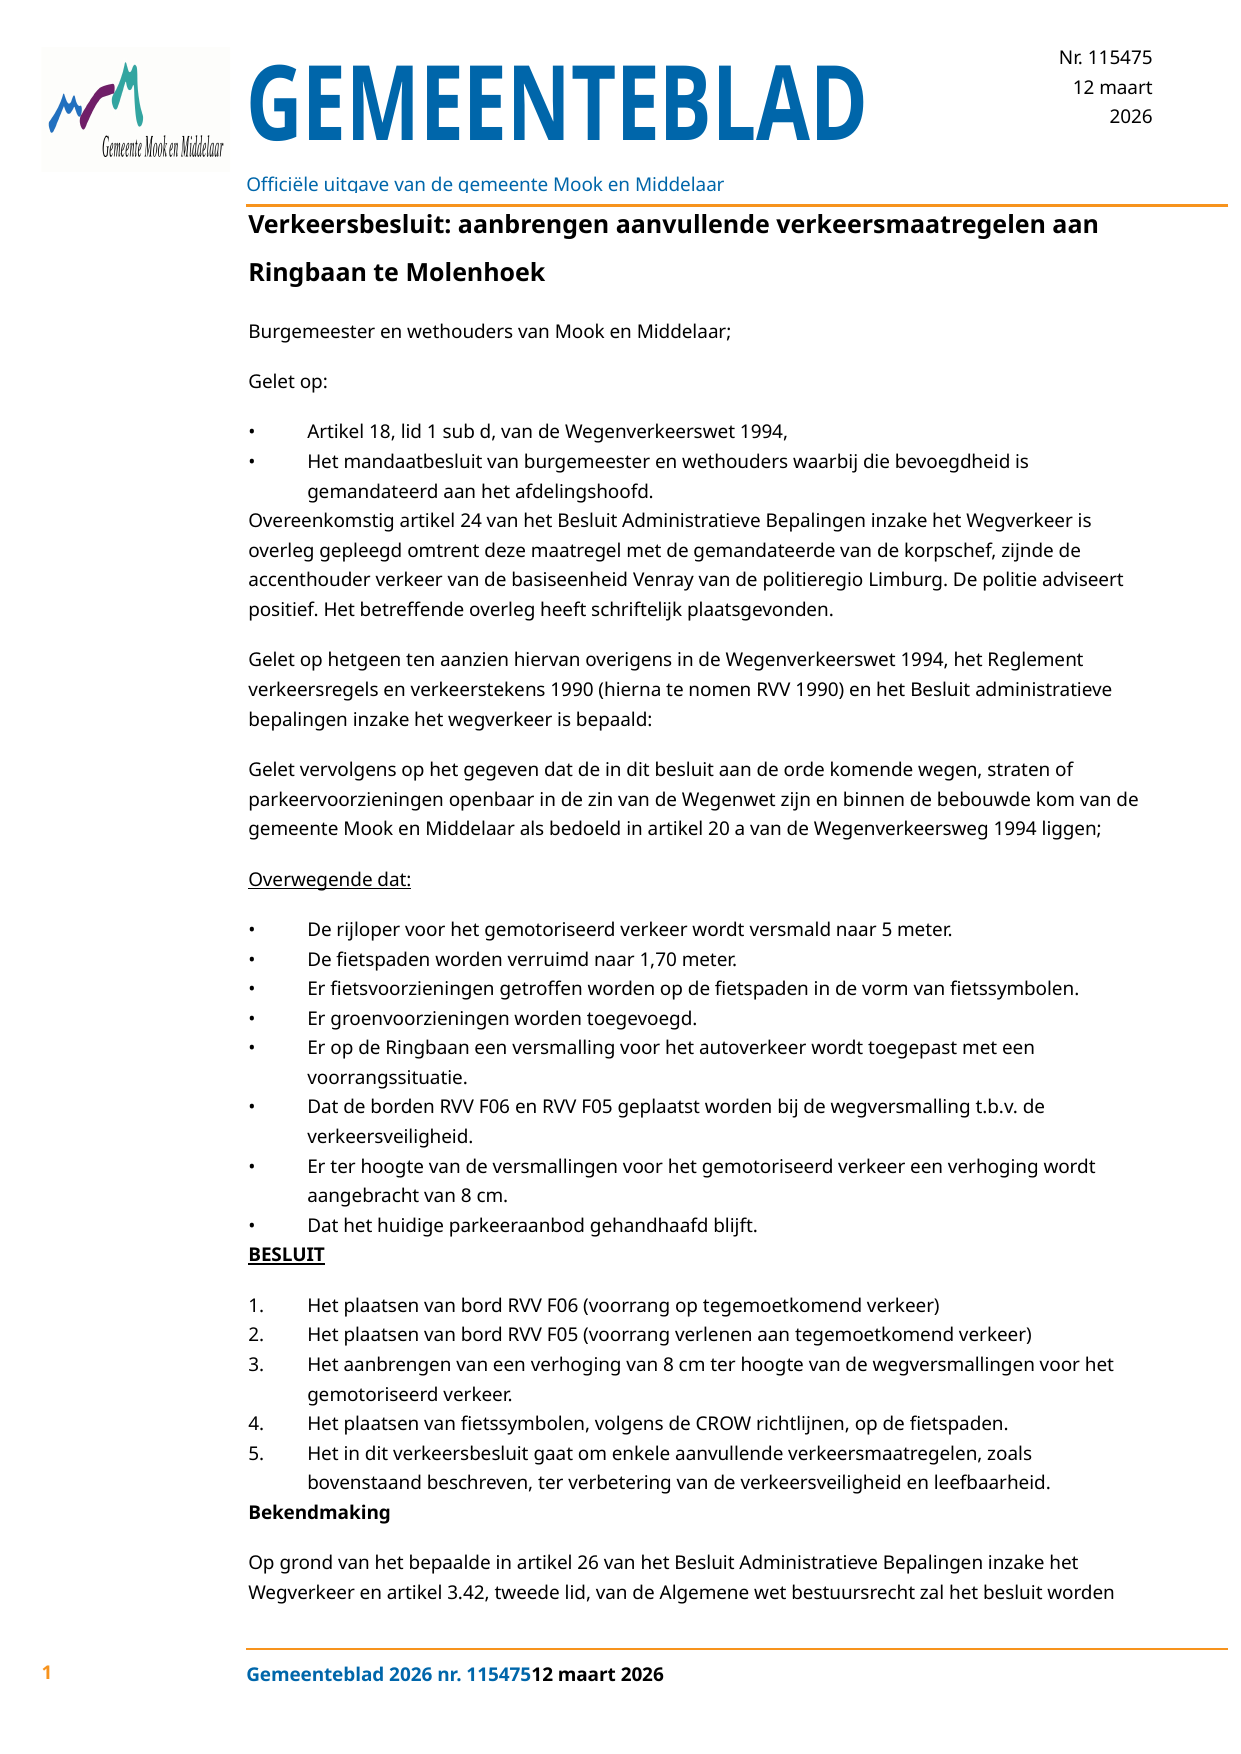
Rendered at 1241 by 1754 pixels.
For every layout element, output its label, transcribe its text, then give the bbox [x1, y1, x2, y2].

text Gelet op: [248, 368, 1152, 394]
list Het aanbrengen van een verhoging van 8 cm ter hoogte van de wegversmallingen voor het gemotoriseerd verkeer. [248, 1351, 1152, 1407]
list Artikel 18, lid 1 sub d, van de Wegenverkeerswet 1994, [248, 419, 1152, 444]
text Bekendmaking [248, 1499, 1152, 1525]
picture [41, 47, 231, 172]
list Het plaatsen van bord RVV F06 (voorrang op tegemoetkomend verkeer) [248, 1292, 1152, 1318]
list De rijloper voor het gemotoriseerd verkeer wordt versmald naar 5 meter. [248, 916, 1152, 942]
list Er fietsvoorzieningen getroffen worden op de fietspaden in de vorm van fietssymbolen. [248, 975, 1152, 1001]
list Het plaatsen van bord RVV F05 (voorrang verlenen aan tegemoetkomend verkeer) [248, 1322, 1152, 1347]
text Overwegende dat: [248, 866, 1152, 892]
list Er op de Ringbaan een versmalling voor het autoverkeer wordt toegepast met een voorrangssituatie. [248, 1034, 1152, 1090]
list Het plaatsen van fietssymbolen, volgens de CROW richtlijnen, op de fietspaden. [248, 1410, 1152, 1436]
list De fietspaden worden verruimd naar 1,70 meter. [248, 946, 1152, 972]
list Dat het huidige parkeeraanbod gehandhaafd blijft. [248, 1212, 1152, 1238]
list Er groenvoorzieningen worden toegevoegd. [248, 1005, 1152, 1031]
text Op grond van het bepaalde in artikel 26 van het Besluit Administratieve Bepalingen inzake het Wegverkeer en artikel 3.42, tweede lid, van de Algemene wet bestuursrecht zal het besluit worden [248, 1549, 1152, 1605]
list Het mandaatbesluit van burgemeester en wethouders waarbij die bevoegdheid is gemandateerd aan het afdelingshoofd. [248, 448, 1152, 504]
text Verkeersbesluit: aanbrengen aanvullende verkeersmaatregelen aan Ringbaan te Molenhoek [248, 207, 1152, 288]
text Burgemeester en wethouders van Mook en Middelaar; [248, 318, 1152, 344]
text Overeenkomstig artikel 24 van het Besluit Administratieve Bepalingen inzake het Wegverkeer is overleg gepleegd omtrent deze maatregel met de gemandateerde van de korpschef, zijnde de accenthouder verkeer van de basiseenheid Venray van de politieregio Limburg. De politie adviseert positief. Het betreffende overleg heeft schriftelijk plaatsgevonden. [248, 507, 1152, 622]
text BESLUIT [248, 1242, 1152, 1267]
list Dat de borden RVV F06 en RVV F05 geplaatst worden bij de wegversmalling t.b.v. de verkeersveiligheid. [248, 1094, 1152, 1149]
text Gelet op hetgeen ten aanzien hiervan overigens in de Wegenverkeerswet 1994, het Reglement verkeersregels en verkeerstekens 1990 (hierna te nomen RVV 1990) en het Besluit administratieve bepalingen inzake het wegverkeer is bepaald: [248, 647, 1152, 732]
list Het in dit verkeersbesluit gaat om enkele aanvullende verkeersmaatregelen, zoals bovenstaand beschreven, ter verbetering van de verkeersveiligheid en leefbaarheid. [248, 1440, 1152, 1495]
text Gelet vervolgens op het gegeven dat de in dit besluit aan de orde komende wegen, straten of parkeervoorzieningen openbaar in de zin van de Wegenwet zijn en binnen de bebouwde kom van de gemeente Mook en Middelaar als bedoeld in artikel 20 a van de Wegenverkeersweg 1994 liggen; [248, 756, 1152, 841]
list Er ter hoogte van de versmallingen voor het gemotoriseerd verkeer een verhoging wordt aangebracht van 8 cm. [248, 1153, 1152, 1208]
